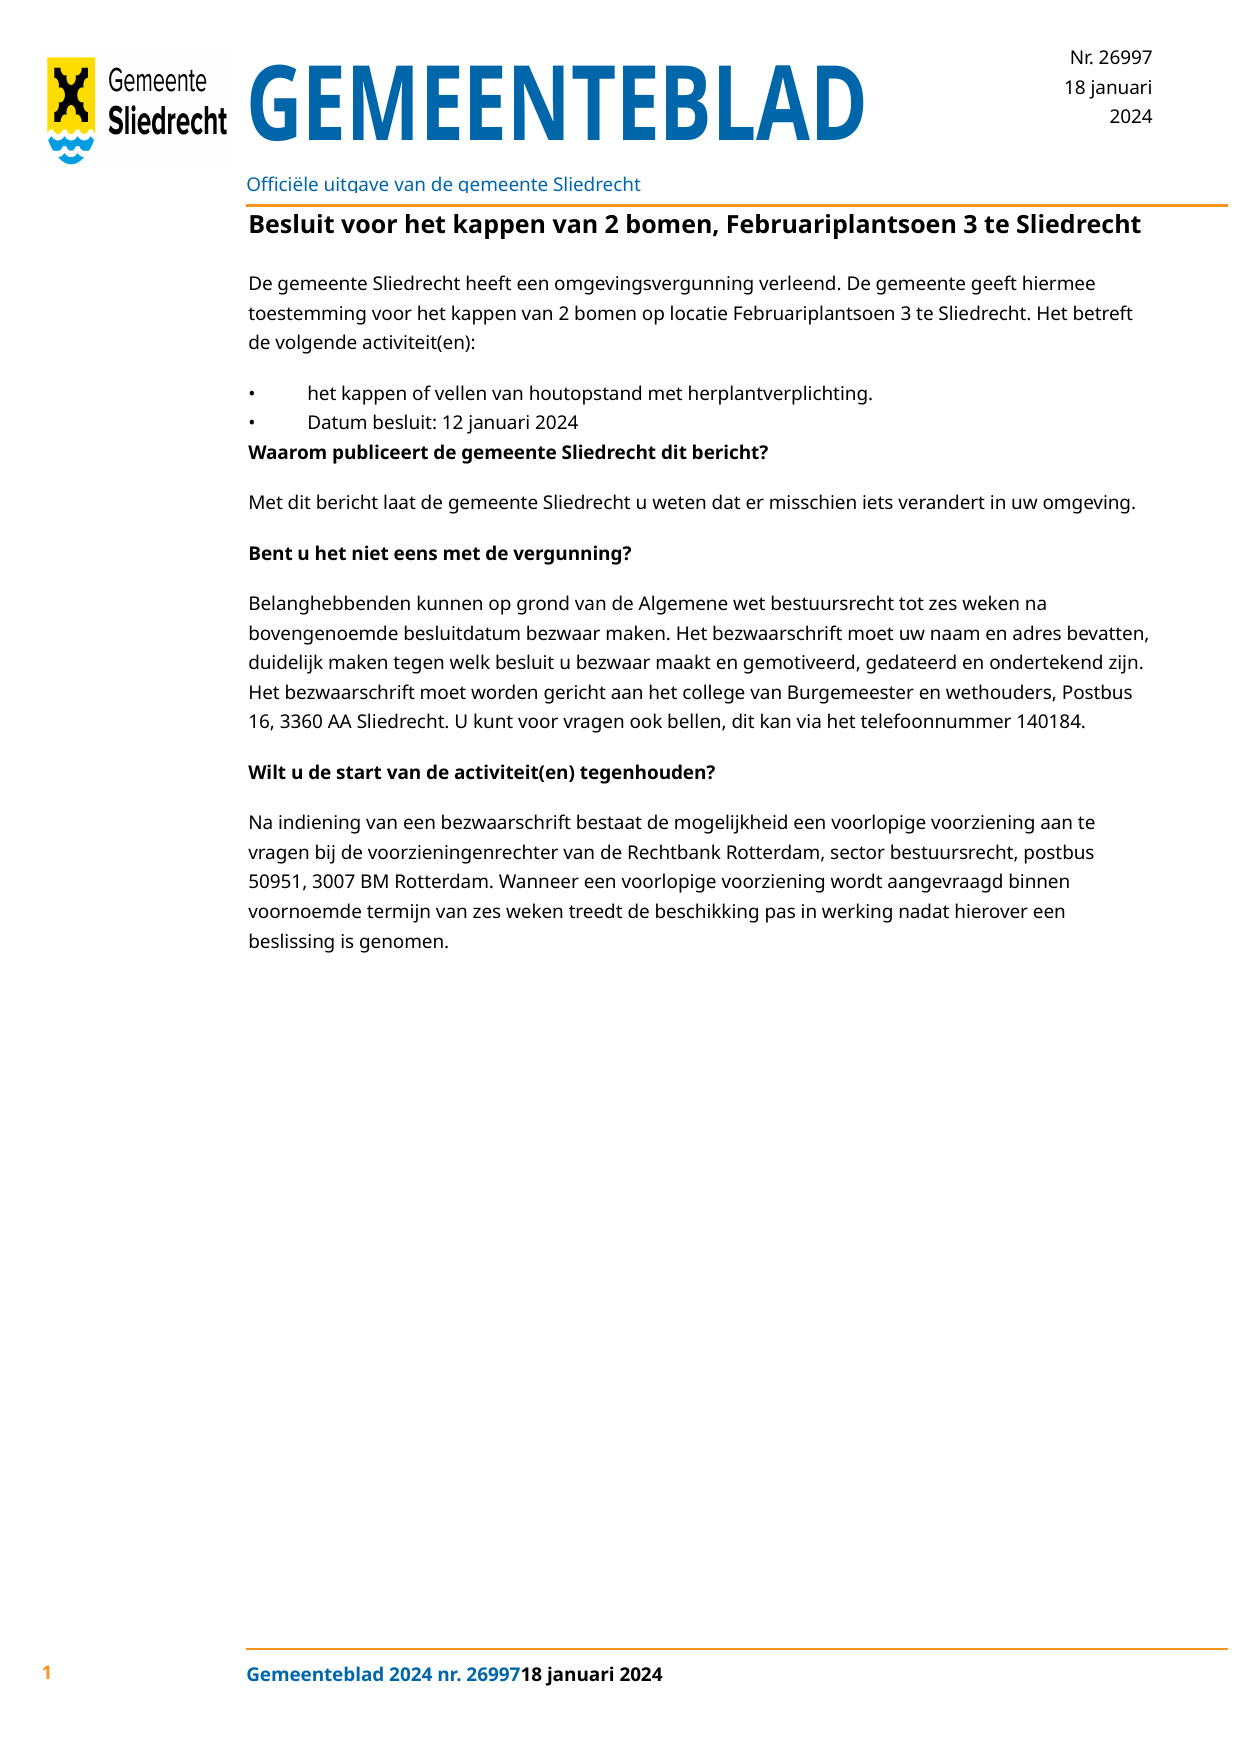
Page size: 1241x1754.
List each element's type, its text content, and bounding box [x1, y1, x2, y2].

list Datum besluit: 12 januari 2024 [248, 409, 1152, 435]
text De gemeente Sliedrecht heeft een omgevingsvergunning verleend. De gemeente geeft hiermee toestemming voor het kappen van 2 bomen op locatie Februariplantsoen 3 te Sliedrecht. Het betreft de volgende activiteit(en): [248, 270, 1152, 355]
text Belanghebbenden kunnen op grond van de Algemene wet bestuursrecht tot zes weken na bovengenoemde besluitdatum bezwaar maken. Het bezwaarschrift moet uw naam en adres bevatten, duidelijk maken tegen welk besluit u bezwaar maakt en gemotiveerd, gedateerd en ondertekend zijn. Het bezwaarschrift moet worden gericht aan het college van Burgemeester en wethouders, Postbus 16, 3360 AA Sliedrecht. U kunt voor vragen ook bellen, dit kan via het telefoonnummer 140184. [248, 590, 1152, 734]
text Met dit bericht laat de gemeente Sliedrecht u weten dat er misschien iets verandert in uw omgeving. [248, 489, 1152, 515]
text Waarom publiceert de gemeente Sliedrecht dit bericht? [248, 439, 1152, 465]
picture [41, 47, 231, 172]
text Na indiening van een bezwaarschrift bestaat de mogelijkheid een voorlopige voorziening aan te vragen bij de voorzieningenrechter van de Rechtbank Rotterdam, sector bestuursrecht, postbus 50951, 3007 BM Rotterdam. Wanneer een voorlopige voorziening wordt aangevraagd binnen voornoemde termijn van zes weken treedt de beschikking pas in werking nadat hierover een beslissing is genomen. [248, 809, 1152, 953]
text Wilt u de start van de activiteit(en) tegenhouden? [248, 759, 1152, 785]
text Besluit voor het kappen van 2 bomen, Februariplantsoen 3 te Sliedrecht [248, 207, 1152, 241]
text Bent u het niet eens met de vergunning? [248, 540, 1152, 566]
list het kappen of vellen van houtopstand met herplantverplichting. [248, 380, 1152, 406]
